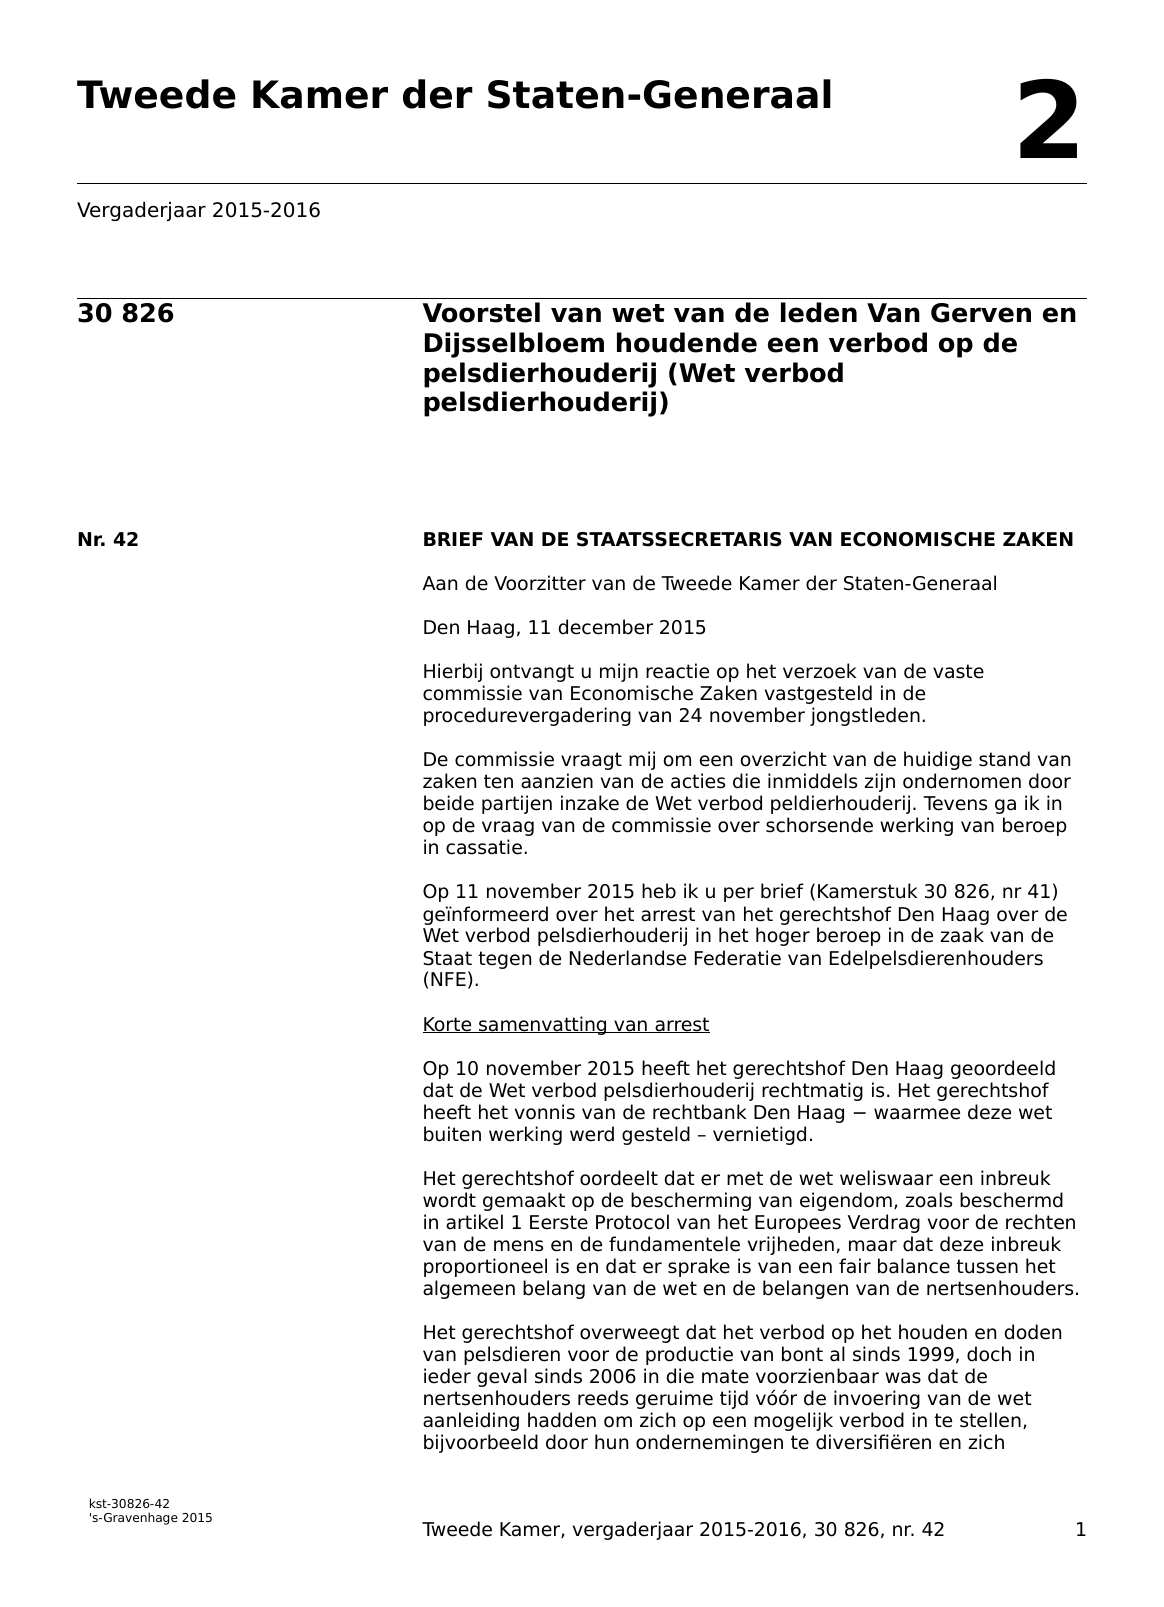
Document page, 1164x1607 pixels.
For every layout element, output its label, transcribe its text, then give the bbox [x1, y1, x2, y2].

text Hierbij ontvangt u mijn reactie op het verzoek van de vaste commissie van Economische Zaken vastgesteld in de procedurevergadering van 24 november jongstleden. [422, 661, 1087, 727]
text De commissie vraagt mij om een overzicht van de huidige stand van zaken ten aanzien van de acties die inmiddels zijn ondernomen door beide partijen inzake de Wet verbod peldierhouderij. Tevens ga ik in op de vraag van de commissie over schorsende werking van beroep in cassatie. [422, 749, 1087, 859]
text 's-Gravenhage 2015 [88, 1511, 323, 1525]
text Het gerechtshof overweegt dat het verbod op het houden en doden van pelsdieren voor de productie van bont al sinds 1999, doch in ieder geval sinds 2006 in die mate voorzienbaar was dat de nertsenhouders reeds geruime tijd vóór de invoering van de wet aanleiding hadden om zich op een mogelijk verbod in te stellen, bijvoorbeeld door hun ondernemingen te diversifiëren en zich [422, 1322, 1087, 1454]
subtitle Korte samenvatting van arrest [422, 1013, 1087, 1036]
subtitle 30 826 Voorstel van wet van de leden Van Gerven en Dijsselbloem houdende een verbod op de pelsdierhouderij (Wet verbod pelsdierhouderij) [77, 299, 1087, 418]
text Aan de Voorzitter van de Tweede Kamer der Staten-Generaal [422, 573, 1087, 595]
subtitle Nr. 42 BRIEF VAN DE STAATSSECRETARIS VAN ECONOMISCHE ZAKEN [77, 529, 1087, 551]
text Den Haag, 11 december 2015 [422, 617, 1087, 639]
table_cell Vergaderjaar 2015-2016 [77, 184, 1087, 298]
text Op 11 november 2015 heb ik u per brief (Kamerstuk 30 826, nr 41) geïnformeerd over het arrest van het gerechtshof Den Haag over de Wet verbod pelsdierhouderij in het hoger beroep in de zaak van de Staat tegen de Nederlandse Federatie van Edelpelsdierenhouders (NFE). [422, 881, 1087, 991]
table_header 2 [886, 59, 1087, 183]
table_header Tweede Kamer der Staten-Generaal [77, 59, 886, 183]
text Het gerechtshof oordeelt dat er met de wet weliswaar een inbreuk wordt gemaakt op de bescherming van eigendom, zoals beschermd in artikel 1 Eerste Protocol van het Europees Verdrag voor de rechten van de mens en de fundamentele vrijheden, maar dat deze inbreuk proportioneel is en dat er sprake is van een fair balance tussen het algemeen belang van de wet en de belangen van de nertsenhouders. [422, 1168, 1087, 1300]
text kst-30826-42 [88, 1497, 323, 1511]
text Op 10 november 2015 heeft het gerechtshof Den Haag geoordeeld dat de Wet verbod pelsdierhouderij rechtmatig is. Het gerechtshof heeft het vonnis van de rechtbank Den Haag − waarmee deze wet buiten werking werd gesteld – vernietigd. [422, 1058, 1087, 1146]
